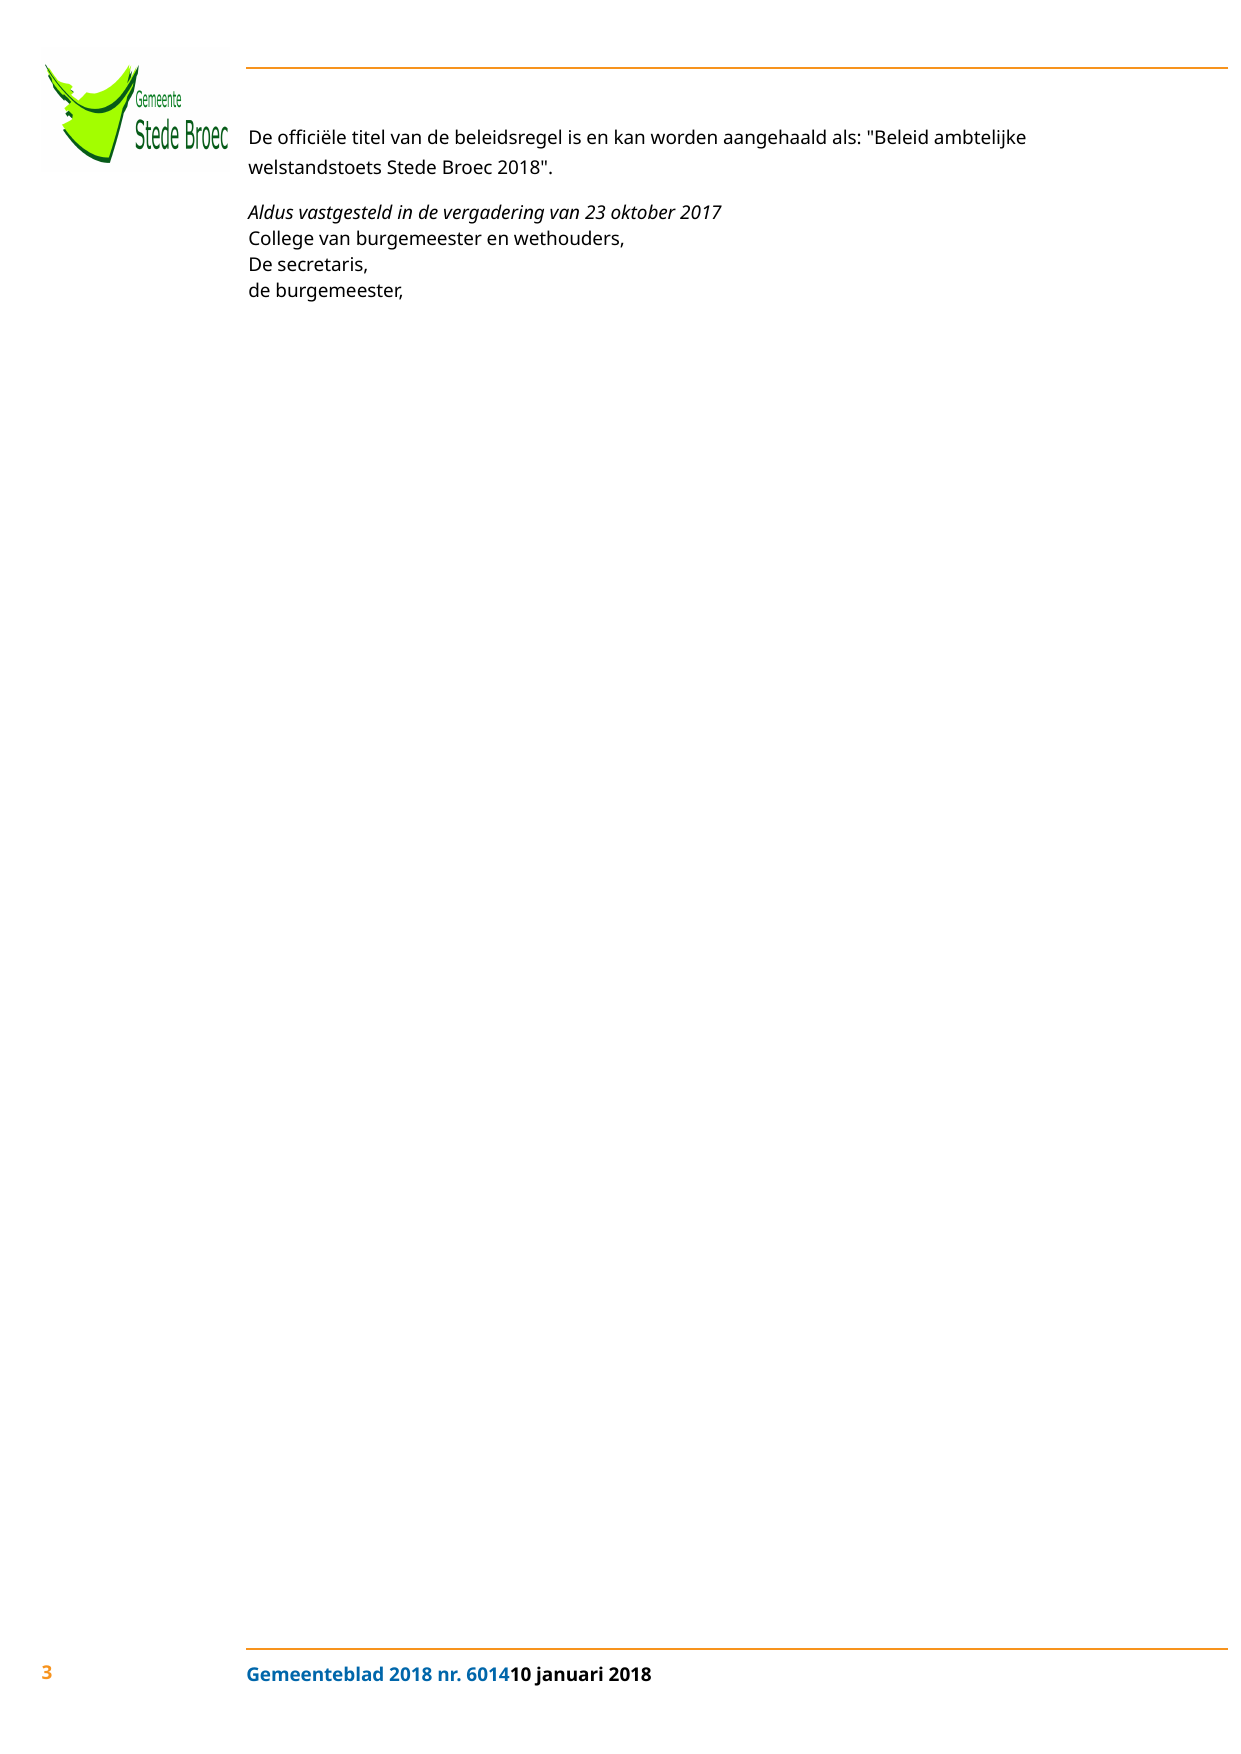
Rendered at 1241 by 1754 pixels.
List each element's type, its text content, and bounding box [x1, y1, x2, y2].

text De officiële titel van de beleidsregel is en kan worden aangehaald als: "Beleid ambtelijke welstandstoets Stede Broec 2018". [248, 124, 1152, 180]
picture [41, 47, 231, 172]
text de burgemeester, [248, 277, 1152, 302]
text De secretaris, [248, 251, 1152, 277]
text Aldus vastgesteld in de vergadering van 23 oktober 2017 [248, 199, 1152, 225]
text College van burgemeester en wethouders, [248, 225, 1152, 251]
